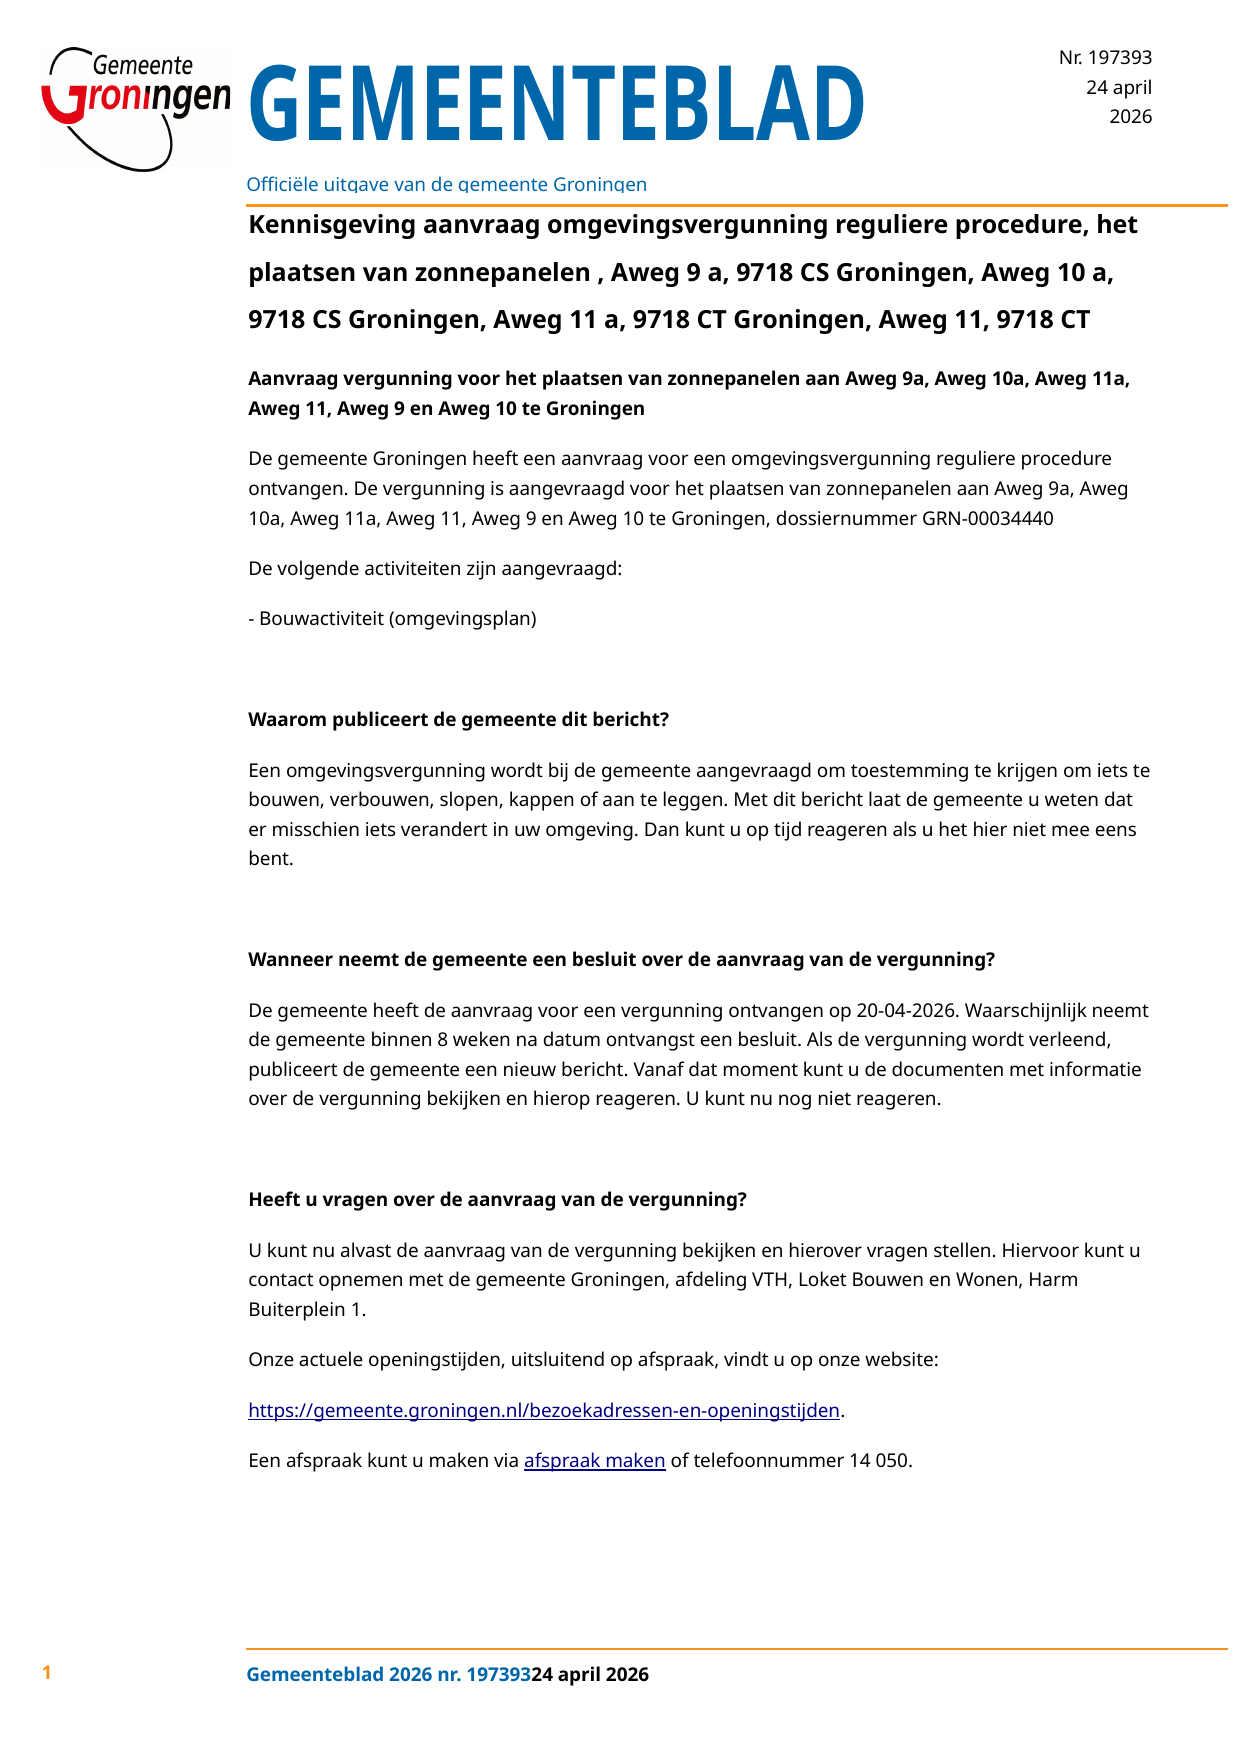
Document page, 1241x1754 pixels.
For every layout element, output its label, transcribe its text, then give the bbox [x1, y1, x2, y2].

text De gemeente Groningen heeft een aanvraag voor een omgevingsvergunning reguliere procedure ontvangen. De vergunning is aangevraagd voor het plaatsen van zonnepanelen aan Aweg 9a, Aweg 10a, Aweg 11a, Aweg 11, Aweg 9 en Aweg 10 te Groningen, dossiernummer GRN-00034440 [248, 446, 1152, 530]
text Een afspraak kunt u maken via afspraak maken of telefoonnummer 14 050. [248, 1447, 1152, 1473]
text De volgende activiteiten zijn aangevraagd: [248, 555, 1152, 581]
text Heeft u vragen over de aanvraag van de vergunning? [248, 1186, 1152, 1212]
text Aanvraag vergunning voor het plaatsen van zonnepanelen aan Aweg 9a, Aweg 10a, Aweg 11a, Aweg 11, Aweg 9 en Aweg 10 te Groningen [248, 366, 1152, 421]
text Kennisgeving aanvraag omgevingsvergunning reguliere procedure, het plaatsen van zonnepanelen , Aweg 9 a, 9718 CS Groningen, Aweg 10 a, 9718 CS Groningen, Aweg 11 a, 9718 CT Groningen, Aweg 11, 9718 CT [248, 207, 1152, 336]
text U kunt nu alvast de aanvraag van de vergunning bekijken en hierover vragen stellen. Hiervoor kunt u contact opnemen met de gemeente Groningen, afdeling VTH, Loket Bouwen en Wonen, Harm Buiterplein 1. [248, 1237, 1152, 1322]
text Waarom publiceert de gemeente dit bericht? [248, 706, 1152, 732]
text Een omgevingsvergunning wordt bij de gemeente aangevraagd om toestemming te krijgen om iets te bouwen, verbouwen, slopen, kappen of aan te leggen. Met dit bericht laat de gemeente u weten dat er misschien iets verandert in uw omgeving. Dan kunt u op tijd reageren als u het hier niet mee eens bent. [248, 757, 1152, 871]
text https://gemeente.groningen.nl/bezoekadressen-en-openingstijden. [248, 1397, 1152, 1422]
text De gemeente heeft de aanvraag voor een vergunning ontvangen op 20-04-2026. Waarschijnlijk neemt de gemeente binnen 8 weken na datum ontvangst een besluit. Als de vergunning wordt verleend, publiceert de gemeente een nieuw bericht. Vanaf dat moment kunt u de documenten met informatie over de vergunning bekijken en hierop reageren. U kunt nu nog niet reageren. [248, 997, 1152, 1111]
text - Bouwactiviteit (omgevingsplan) [248, 606, 1152, 631]
text Onze actuele openingstijden, uitsluitend op afspraak, vindt u op onze website: [248, 1346, 1152, 1372]
text Wanneer neemt de gemeente een besluit over de aanvraag van de vergunning? [248, 946, 1152, 972]
picture [41, 47, 231, 172]
